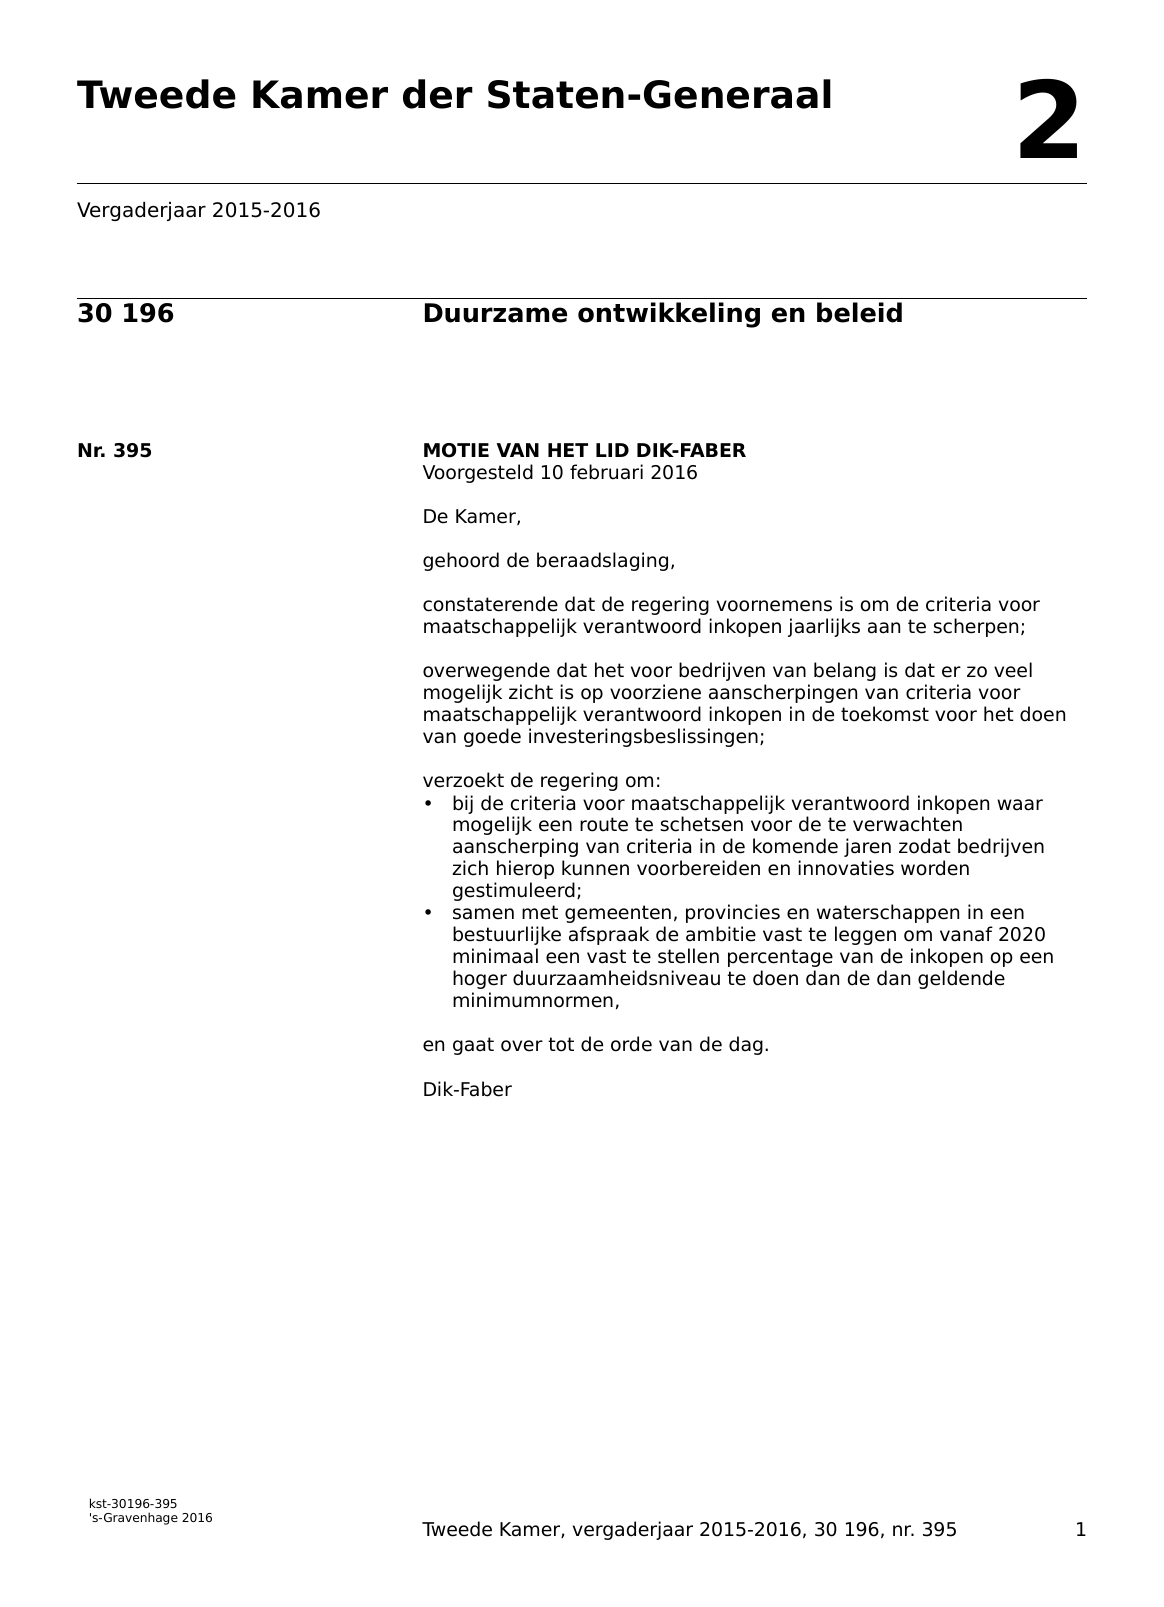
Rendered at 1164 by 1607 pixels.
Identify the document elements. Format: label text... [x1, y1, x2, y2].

text • samen met gemeenten, provincies en waterschappen in een bestuurlijke afspraak de ambitie vast te leggen om vanaf 2020 minimaal een vast te stellen percentage van de inkopen op een hoger duurzaamheidsniveau te doen dan de dan geldende minimumnormen, [422, 902, 1087, 1012]
text • bij de criteria voor maatschappelijk verantwoord inkopen waar mogelijk een route te schetsen voor de te verwachten aanscherping van criteria in de komende jaren zodat bedrijven zich hierop kunnen voorbereiden en innovaties worden gestimuleerd; [422, 792, 1087, 902]
text 's-Gravenhage 2016 [88, 1511, 323, 1525]
text gehoord de beraadslaging, [422, 550, 1087, 572]
table_header Tweede Kamer der Staten-Generaal [77, 59, 886, 183]
text kst-30196-395 [88, 1497, 323, 1511]
text en gaat over tot de orde van de dag. [422, 1034, 1087, 1056]
text overwegende dat het voor bedrijven van belang is dat er zo veel mogelijk zicht is op voorziene aanscherpingen van criteria voor maatschappelijk verantwoord inkopen in de toekomst voor het doen van goede investeringsbeslissingen; [422, 660, 1087, 748]
text constaterende dat de regering voornemens is om de criteria voor maatschappelijk verantwoord inkopen jaarlijks aan te scherpen; [422, 594, 1087, 638]
subtitle 30 196 Duurzame ontwikkeling en beleid [77, 299, 1087, 329]
table_cell Vergaderjaar 2015-2016 [77, 184, 1087, 298]
text Voorgesteld 10 februari 2016 [422, 462, 1087, 484]
text Dik-Faber [422, 1078, 1087, 1101]
table_header 2 [886, 59, 1087, 183]
subtitle Nr. 395 MOTIE VAN HET LID DIK-FABER [77, 440, 1087, 462]
text verzoekt de regering om: [422, 770, 1087, 792]
text De Kamer, [422, 506, 1087, 528]
